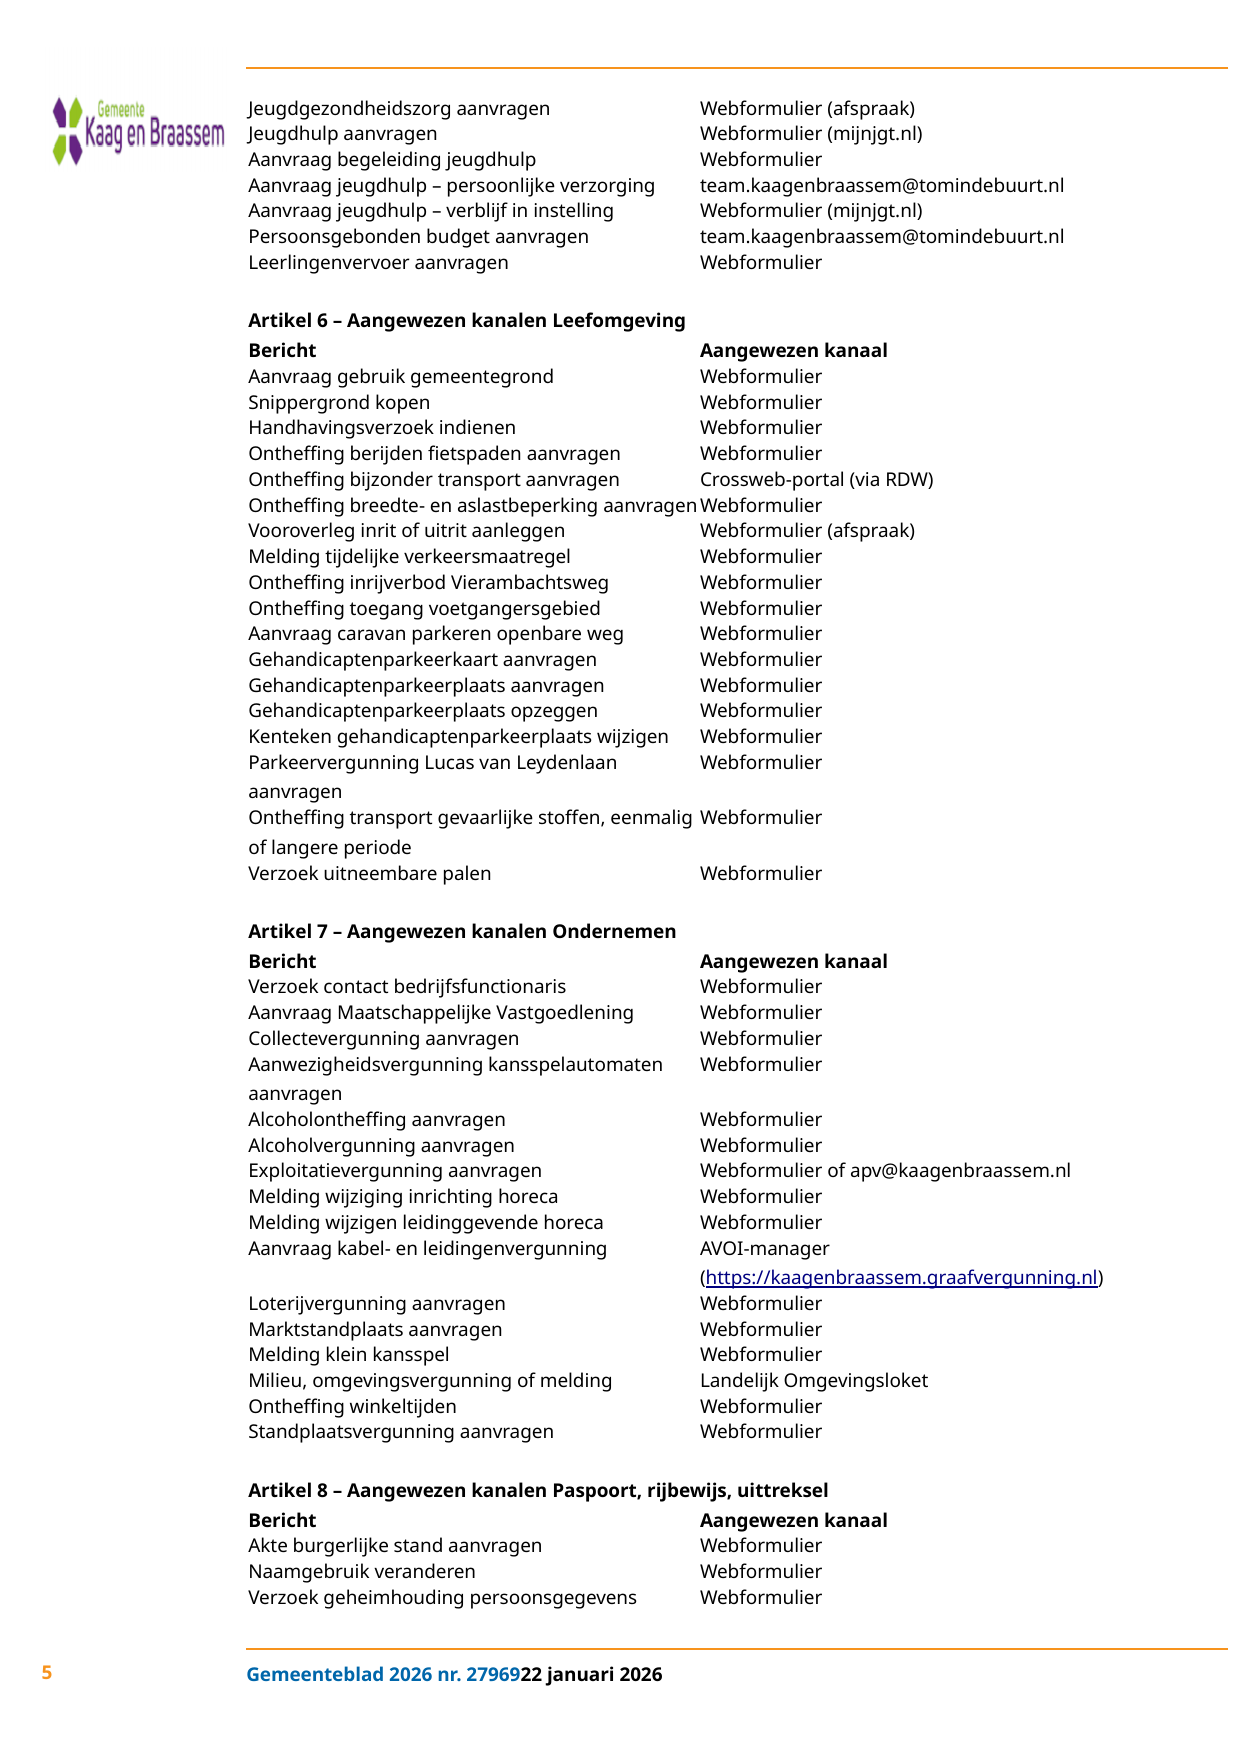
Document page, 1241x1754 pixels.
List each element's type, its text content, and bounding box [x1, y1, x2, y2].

table_cell Parkeervergunning Lucas van Leydenlaan aanvragen [248, 749, 700, 804]
table_cell Verzoek uitneembare palen [248, 860, 700, 885]
table_cell Webformulier [700, 999, 1152, 1025]
table_cell Webformulier [700, 363, 1152, 389]
table_cell Marktstandplaats aanvragen [248, 1316, 700, 1342]
table_cell Webformulier [700, 440, 1152, 466]
table_cell Jeugdhulp aanvragen [248, 121, 700, 146]
table_cell Ontheffing toegang voetgangersgebied [248, 595, 700, 620]
table_cell Landelijk Omgevingsloket [700, 1367, 1152, 1393]
table_cell Aanvraag kabel- en leidingenvergunning [248, 1235, 700, 1290]
table_cell Webformulier [700, 1025, 1152, 1051]
table_cell Webformulier [700, 1584, 1152, 1610]
table_cell Leerlingenvervoer aanvragen [248, 249, 700, 275]
table_cell Alcoholvergunning aanvragen [248, 1132, 700, 1158]
table_cell Naamgebruik veranderen [248, 1559, 700, 1584]
table_cell Webformulier [700, 249, 1152, 275]
table_cell Milieu, omgevingsvergunning of melding [248, 1367, 700, 1393]
table_cell Webformulier [700, 595, 1152, 620]
table_cell Webformulier [700, 698, 1152, 723]
table_cell Webformulier [700, 860, 1152, 885]
table_cell Webformulier [700, 620, 1152, 646]
table_cell Ontheffing berijden fietspaden aanvragen [248, 440, 700, 466]
table_cell Collectevergunning aanvragen [248, 1025, 700, 1051]
table_cell Akte burgerlijke stand aanvragen [248, 1533, 700, 1558]
table_cell Kenteken gehandicaptenparkeerplaats wijzigen [248, 723, 700, 749]
table_cell Webformulier [700, 415, 1152, 440]
table_header Bericht [248, 1507, 700, 1533]
table_cell Webformulier (afspraak) [700, 95, 1152, 121]
table_cell Webformulier [700, 146, 1152, 172]
table_cell Webformulier (mijnjgt.nl) [700, 121, 1152, 146]
table_cell Ontheffing winkeltijden [248, 1393, 700, 1419]
table_cell Melding tijdelijke verkeersmaatregel [248, 543, 700, 569]
table_cell Ontheffing transport gevaarlijke stoffen, eenmalig of langere periode [248, 804, 700, 860]
table_cell Verzoek contact bedrijfsfunctionaris [248, 974, 700, 999]
table_cell Webformulier [700, 723, 1152, 749]
table_cell Handhavingsverzoek indienen [248, 415, 700, 440]
table_cell Webformulier [700, 1393, 1152, 1419]
picture [41, 47, 231, 172]
table_header Bericht [248, 948, 700, 974]
table_cell Webformulier [700, 1419, 1152, 1444]
table_header Aangewezen kanaal [700, 948, 1152, 974]
table_cell Aanvraag begeleiding jeugdhulp [248, 146, 700, 172]
table_cell Webformulier [700, 749, 1152, 804]
table_cell Webformulier [700, 1290, 1152, 1316]
table_cell Ontheffing inrijverbod Vierambachtsweg [248, 569, 700, 595]
table_cell Jeugdgezondheidszorg aanvragen [248, 95, 700, 121]
table_cell Webformulier [700, 1051, 1152, 1106]
text Artikel 7 – Aangewezen kanalen Ondernemen [248, 918, 1152, 944]
table_cell Aanvraag jeugdhulp – persoonlijke verzorging [248, 172, 700, 198]
table_cell Webformulier [700, 646, 1152, 672]
table_cell Melding wijziging inrichting horeca [248, 1183, 700, 1209]
table_cell Gehandicaptenparkeerplaats aanvragen [248, 672, 700, 698]
table_cell Webformulier [700, 1209, 1152, 1235]
table_cell Webformulier [700, 1533, 1152, 1558]
table_cell Alcoholontheffing aanvragen [248, 1106, 700, 1132]
table_cell Aanvraag Maatschappelijke Vastgoedlening [248, 999, 700, 1025]
table_cell Melding klein kansspel [248, 1342, 700, 1367]
table_cell team.kaagenbraassem@tomindebuurt.nl [700, 172, 1152, 198]
table_cell Aanvraag gebruik gemeentegrond [248, 363, 700, 389]
table_cell Melding wijzigen leidinggevende horeca [248, 1209, 700, 1235]
text Artikel 8 – Aangewezen kanalen Paspoort, rijbewijs, uittreksel [248, 1477, 1152, 1503]
table_cell Webformulier of apv@kaagenbraassem.nl [700, 1158, 1152, 1183]
text Artikel 6 – Aangewezen kanalen Leefomgeving [248, 308, 1152, 333]
table_cell Ontheffing bijzonder transport aanvragen [248, 466, 700, 492]
table_cell Webformulier [700, 1342, 1152, 1367]
table_cell Webformulier [700, 1559, 1152, 1584]
table_cell Exploitatievergunning aanvragen [248, 1158, 700, 1183]
table_cell Webformulier [700, 672, 1152, 698]
table_cell Webformulier [700, 974, 1152, 999]
table_cell Webformulier [700, 1132, 1152, 1158]
table_cell Aanvraag jeugdhulp – verblijf in instelling [248, 198, 700, 223]
table_cell Webformulier [700, 804, 1152, 860]
table_cell Snippergrond kopen [248, 389, 700, 414]
table_cell Gehandicaptenparkeerplaats opzeggen [248, 698, 700, 723]
table_cell Ontheffing breedte- en aslastbeperking aanvragen [248, 492, 700, 517]
table_header Aangewezen kanaal [700, 338, 1152, 363]
table_cell Loterijvergunning aanvragen [248, 1290, 700, 1316]
table_cell Persoonsgebonden budget aanvragen [248, 224, 700, 249]
table_cell Webformulier [700, 1316, 1152, 1342]
table_cell Webformulier [700, 492, 1152, 517]
table_cell Verzoek geheimhouding persoonsgegevens [248, 1584, 700, 1610]
table_cell Webformulier (afspraak) [700, 518, 1152, 543]
table_cell Webformulier [700, 389, 1152, 414]
table_cell Standplaatsvergunning aanvragen [248, 1419, 700, 1444]
table_header Aangewezen kanaal [700, 1507, 1152, 1533]
table_cell AVOI-manager (https://kaagenbraassem.graafvergunning.nl) [700, 1235, 1152, 1290]
table_cell Webformulier [700, 543, 1152, 569]
table_cell Vooroverleg inrit of uitrit aanleggen [248, 518, 700, 543]
table_cell Webformulier [700, 1106, 1152, 1132]
table_cell Gehandicaptenparkeerkaart aanvragen [248, 646, 700, 672]
table_cell Webformulier (mijnjgt.nl) [700, 198, 1152, 223]
table_cell team.kaagenbraassem@tomindebuurt.nl [700, 224, 1152, 249]
table_cell Aanvraag caravan parkeren openbare weg [248, 620, 700, 646]
table_header Bericht [248, 338, 700, 363]
table_cell Aanwezigheidsvergunning kansspelautomaten aanvragen [248, 1051, 700, 1106]
table_cell Webformulier [700, 1183, 1152, 1209]
table_cell Crossweb-portal (via RDW) [700, 466, 1152, 492]
table_cell Webformulier [700, 569, 1152, 595]
